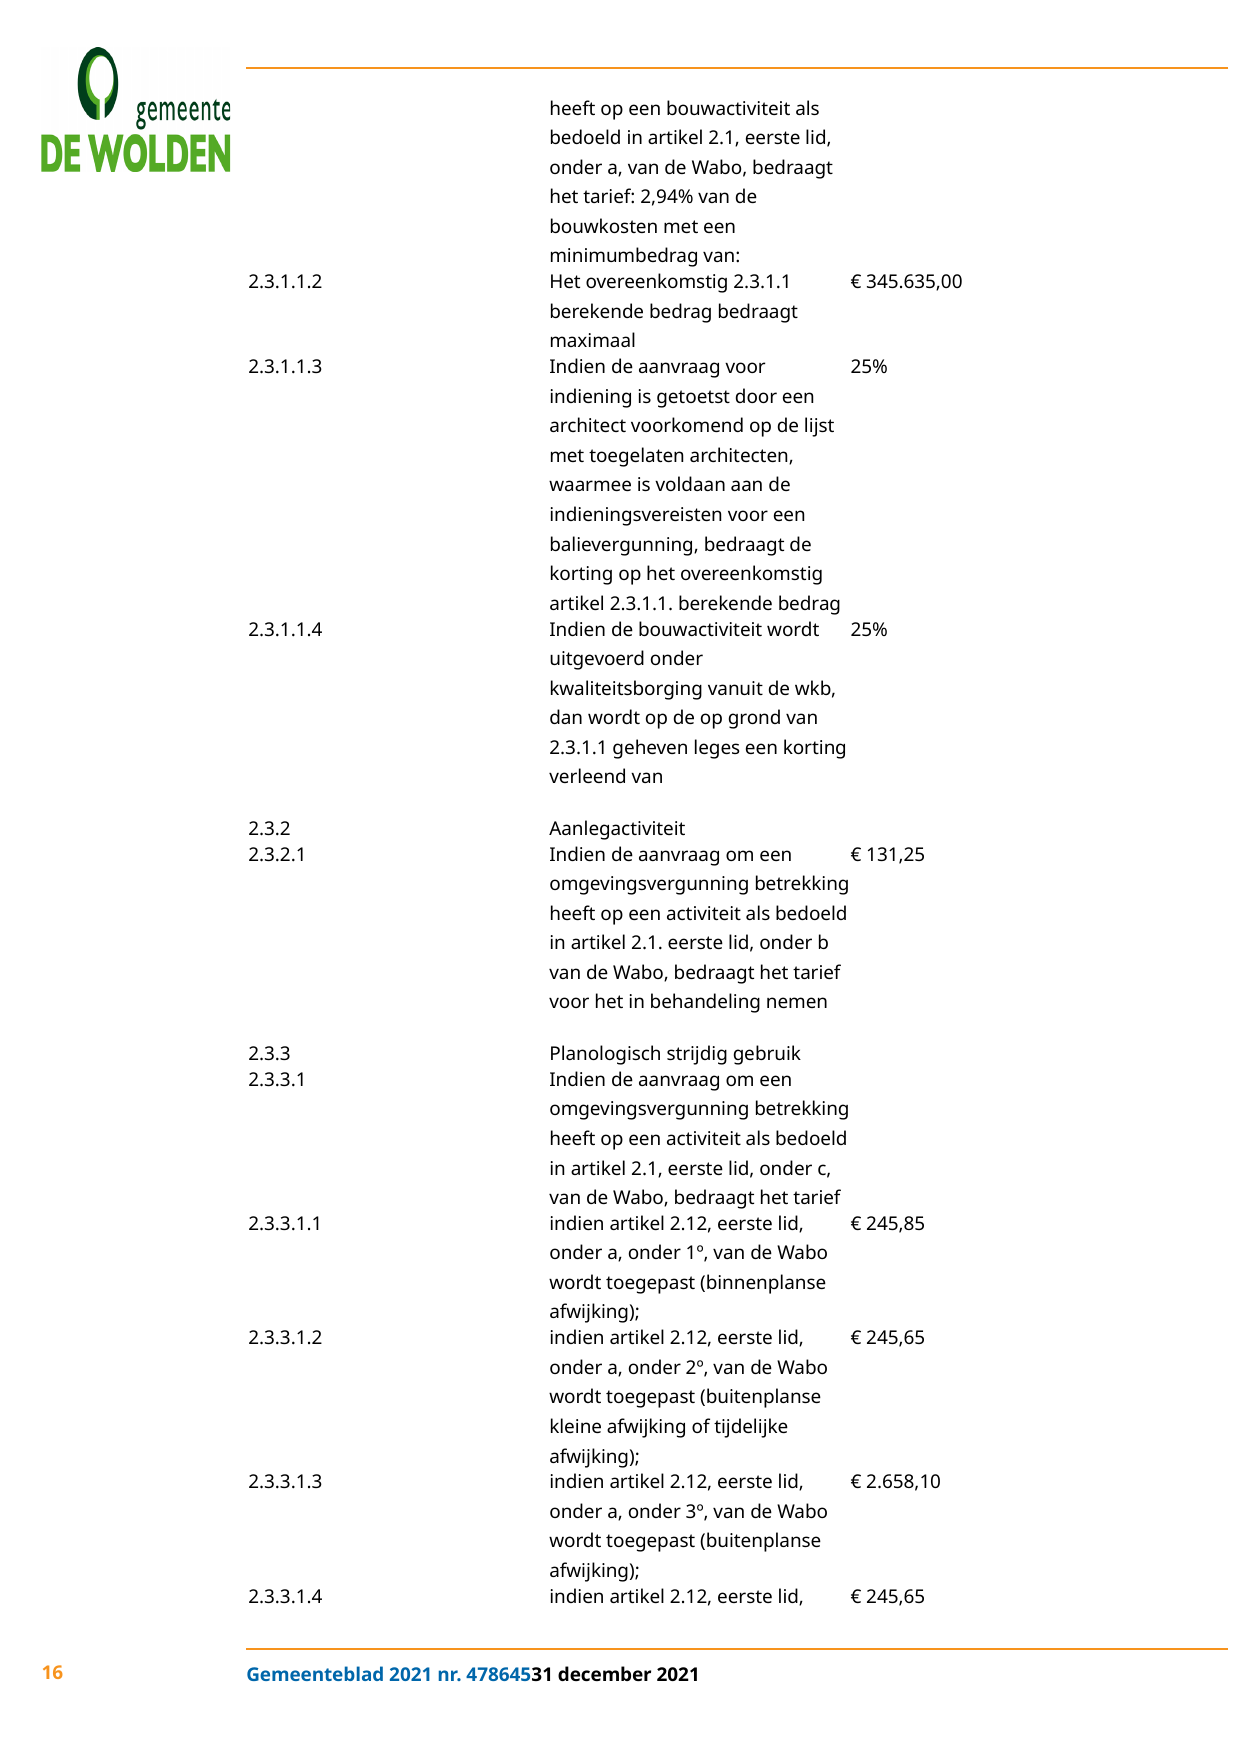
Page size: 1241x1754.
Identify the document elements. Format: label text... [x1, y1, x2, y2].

table_cell 2.3.1.1.2 [248, 269, 549, 353]
table_cell 25% [850, 616, 1152, 789]
table_cell 2.3.3.1.1 [248, 1210, 549, 1324]
table_cell 2.3.3.1.4 [248, 1583, 549, 1609]
table_cell € 2.658,10 [850, 1469, 1152, 1583]
table_cell [850, 789, 1152, 815]
table_cell [850, 1066, 1152, 1210]
table_cell Indien de aanvraag om een omgevingsvergunning betrekking heeft op een activiteit als bedoeld in artikel 2.1, eerste lid, onder c, van de Wabo, bedraagt het tarief [549, 1066, 850, 1210]
table_cell [248, 1015, 549, 1040]
table_cell [248, 95, 549, 268]
picture [41, 47, 231, 172]
table_cell heeft op een bouwactiviteit als bedoeld in artikel 2.1, eerste lid, onder a, van de Wabo, bedraagt het tarief: 2,94% van de bouwkosten met een minimumbedrag van: [549, 95, 850, 268]
table_cell € 345.635,00 [850, 269, 1152, 353]
table_cell 25% [850, 353, 1152, 616]
table_cell 2.3.3.1.3 [248, 1469, 549, 1583]
table_cell 2.3.1.1.3 [248, 353, 549, 616]
table_cell [850, 95, 1152, 268]
table_cell Indien de bouwactiviteit wordt uitgevoerd onder kwaliteitsborging vanuit de wkb, dan wordt op de op grond van 2.3.1.1 geheven leges een korting verleend van [549, 616, 850, 789]
table_cell Indien de aanvraag om een omgevingsvergunning betrekking heeft op een activiteit als bedoeld in artikel 2.1. eerste lid, onder b van de Wabo, bedraagt het tarief voor het in behandeling nemen [549, 841, 850, 1014]
table_cell Indien de aanvraag voor indiening is getoetst door een architect voorkomend op de lijst met toegelaten architecten, waarmee is voldaan aan de indieningsvereisten voor een balievergunning, bedraagt de korting op het overeenkomstig artikel 2.3.1.1. berekende bedrag [549, 353, 850, 616]
table_cell [248, 789, 549, 815]
table_cell 2.3.2 [248, 815, 549, 841]
table_cell indien artikel 2.12, eerste lid, [549, 1583, 850, 1609]
table_cell € 131,25 [850, 841, 1152, 1014]
table_cell € 245,65 [850, 1583, 1152, 1609]
table_cell 2.3.3.1 [248, 1066, 549, 1210]
table_cell 2.3.3 [248, 1040, 549, 1066]
table_cell [850, 1040, 1152, 1066]
table_cell 2.3.2.1 [248, 841, 549, 1014]
table_cell Het overeenkomstig 2.3.1.1 berekende bedrag bedraagt maximaal [549, 269, 850, 353]
table_cell € 245,65 [850, 1325, 1152, 1468]
table_cell [549, 789, 850, 815]
table_cell Aanlegactiviteit [549, 815, 850, 841]
table_cell Planologisch strijdig gebruik [549, 1040, 850, 1066]
table_cell 2.3.1.1.4 [248, 616, 549, 789]
table_cell € 245,85 [850, 1210, 1152, 1324]
table_cell [549, 1015, 850, 1040]
table_cell indien artikel 2.12, eerste lid, onder a, onder 3º, van de Wabo wordt toegepast (buitenplanse afwijking); [549, 1469, 850, 1583]
table_cell [850, 815, 1152, 841]
table_cell indien artikel 2.12, eerste lid, onder a, onder 2º, van de Wabo wordt toegepast (buitenplanse kleine afwijking of tijdelijke afwijking); [549, 1325, 850, 1468]
table_cell 2.3.3.1.2 [248, 1325, 549, 1468]
table_cell [850, 1015, 1152, 1040]
table_cell indien artikel 2.12, eerste lid, onder a, onder 1º, van de Wabo wordt toegepast (binnenplanse afwijking); [549, 1210, 850, 1324]
